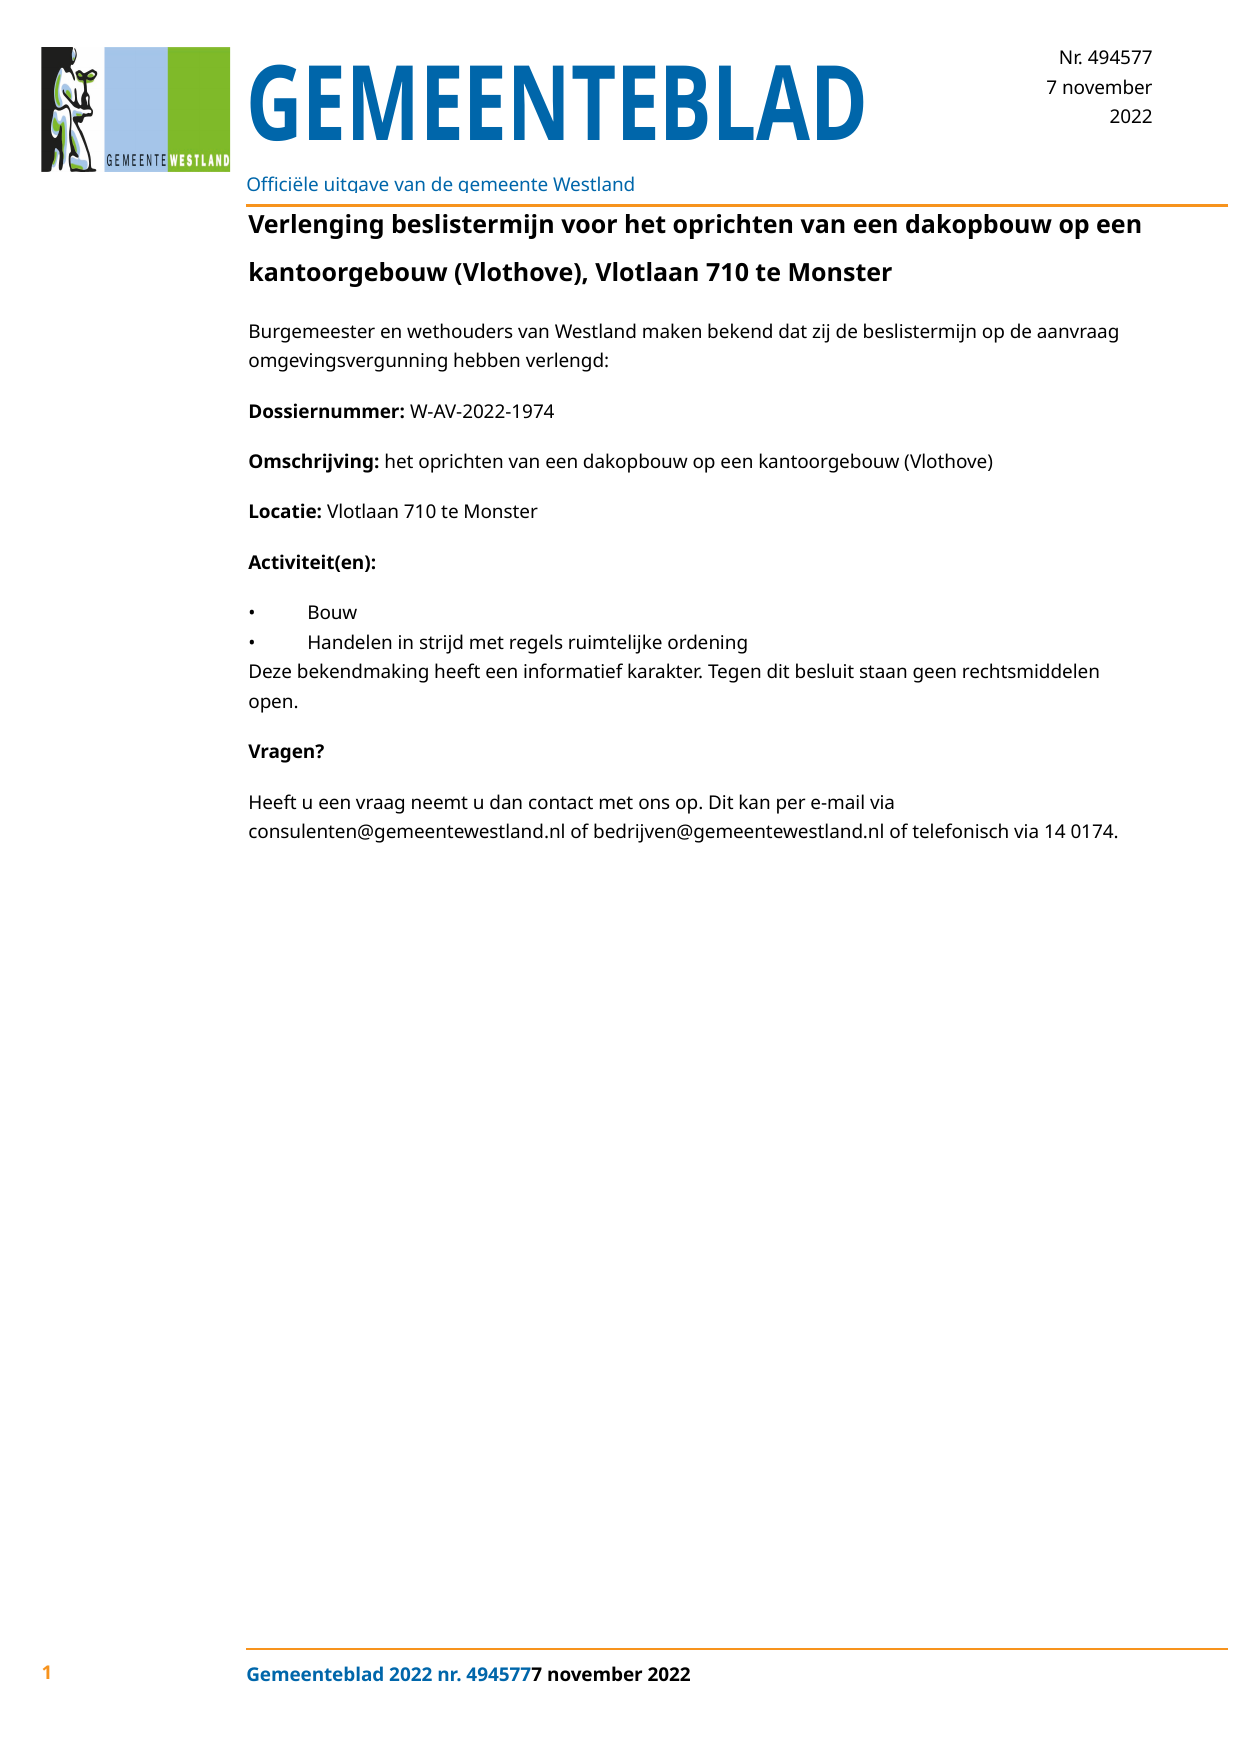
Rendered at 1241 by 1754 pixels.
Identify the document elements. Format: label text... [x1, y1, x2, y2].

picture [41, 47, 231, 172]
text Burgemeester en wethouders van Westland maken bekend dat zij de beslistermijn op de aanvraag omgevingsvergunning hebben verlengd: [248, 318, 1152, 373]
text Dossiernummer: W-AV-2022-1974 [248, 398, 1152, 424]
text Deze bekendmaking heeft een informatief karakter. Tegen dit besluit staan geen rechtsmiddelen open. [248, 659, 1152, 714]
text Heeft u een vraag neemt u dan contact met ons op. Dit kan per e-mail via consulenten@gemeentewestland.nl of bedrijven@gemeentewestland.nl of telefonisch via 14 0174. [248, 789, 1152, 844]
text Vragen? [248, 739, 1152, 764]
list Handelen in strijd met regels ruimtelijke ordening [248, 629, 1152, 655]
text Omschrijving: het oprichten van een dakopbouw op een kantoorgebouw (Vlothove) [248, 448, 1152, 474]
text Activiteit(en): [248, 549, 1152, 575]
list Bouw [248, 599, 1152, 625]
text Locatie: Vlotlaan 710 te Monster [248, 499, 1152, 524]
text Verlenging beslistermijn voor het oprichten van een dakopbouw op een kantoorgebouw (Vlothove), Vlotlaan 710 te Monster [248, 207, 1152, 288]
